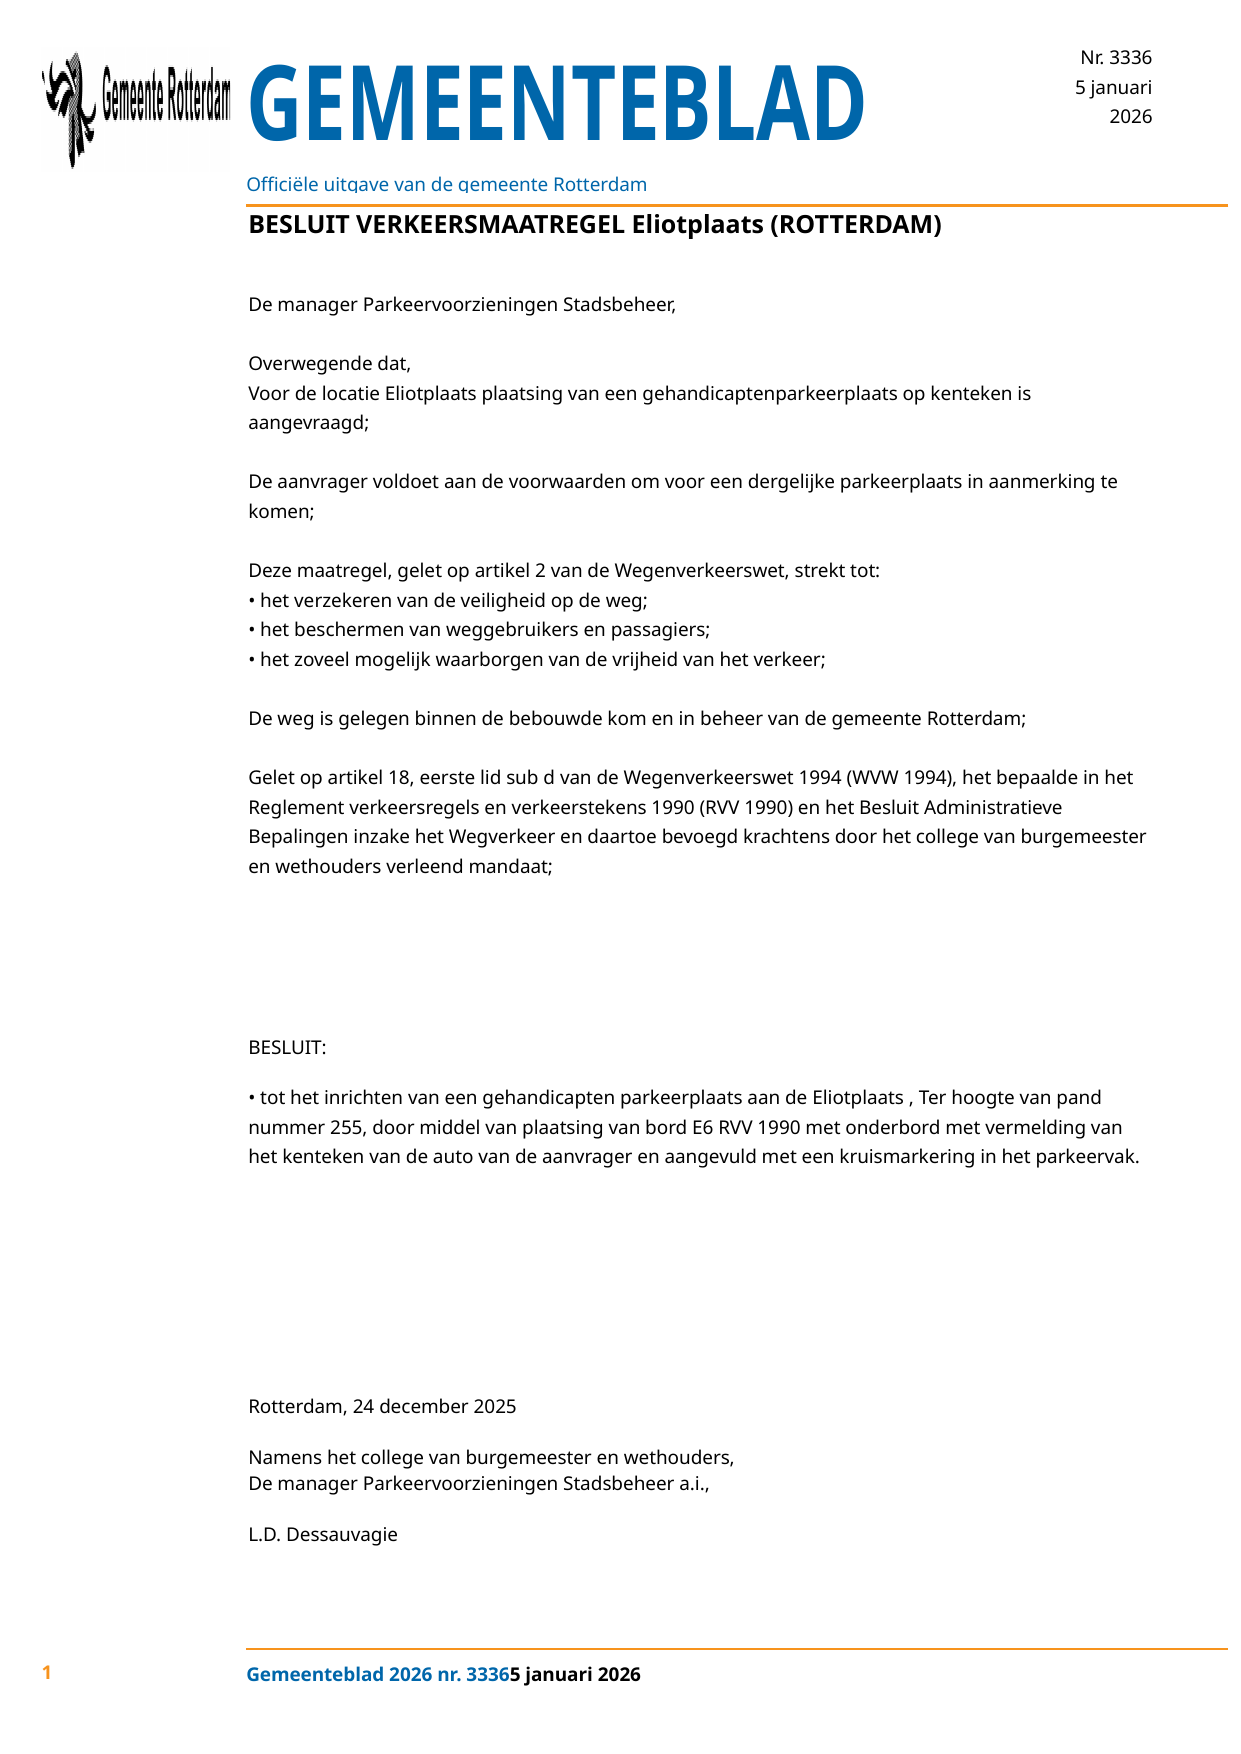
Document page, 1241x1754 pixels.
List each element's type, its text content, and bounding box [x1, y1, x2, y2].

text • het zoveel mogelijk waarborgen van de vrijheid van het verkeer; [248, 646, 1152, 672]
text De manager Parkeervoorzieningen Stadsbeheer, [248, 291, 1152, 317]
text • tot het inrichten van een gehandicapten parkeerplaats aan de Eliotplaats , Ter hoogte van pand nummer 255, door middel van plaatsing van bord E6 RVV 1990 met onderbord met vermelding van het kenteken van de auto van de aanvrager en aangevuld met een kruismarkering in het parkeervak. [248, 1084, 1152, 1169]
text BESLUIT: [248, 1034, 1152, 1060]
text Rotterdam, 24 december 2025 [248, 1393, 1152, 1419]
text Gelet op artikel 18, eerste lid sub d van de Wegenverkeerswet 1994 (WVW 1994), het bepaalde in het Reglement verkeersregels en verkeerstekens 1990 (RVV 1990) en het Besluit Administratieve Bepalingen inzake het Wegverkeer en daartoe bevoegd krachtens door het college van burgemeester en wethouders verleend mandaat; [248, 764, 1152, 879]
text Voor de locatie Eliotplaats plaatsing van een gehandicaptenparkeerplaats op kenteken is aangevraagd; [248, 380, 1152, 435]
text De aanvrager voldoet aan de voorwaarden om voor een dergelijke parkeerplaats in aanmerking te komen; [248, 468, 1152, 524]
text Overwegende dat, [248, 350, 1152, 376]
text • het beschermen van weggebruikers en passagiers; [248, 616, 1152, 642]
text L.D. Dessauvagie [248, 1522, 1152, 1547]
text De manager Parkeervoorzieningen Stadsbeheer a.i., [248, 1470, 1152, 1496]
text Deze maatregel, gelet op artikel 2 van de Wegenverkeerswet, strekt tot: [248, 557, 1152, 583]
text • het verzekeren van de veiligheid op de weg; [248, 587, 1152, 613]
text BESLUIT VERKEERSMAATREGEL Eliotplaats (ROTTERDAM) [248, 207, 1152, 241]
text Namens het college van burgemeester en wethouders, [248, 1444, 1152, 1470]
text De weg is gelegen binnen de bebouwde kom en in beheer van de gemeente Rotterdam; [248, 705, 1152, 731]
picture [41, 47, 231, 172]
